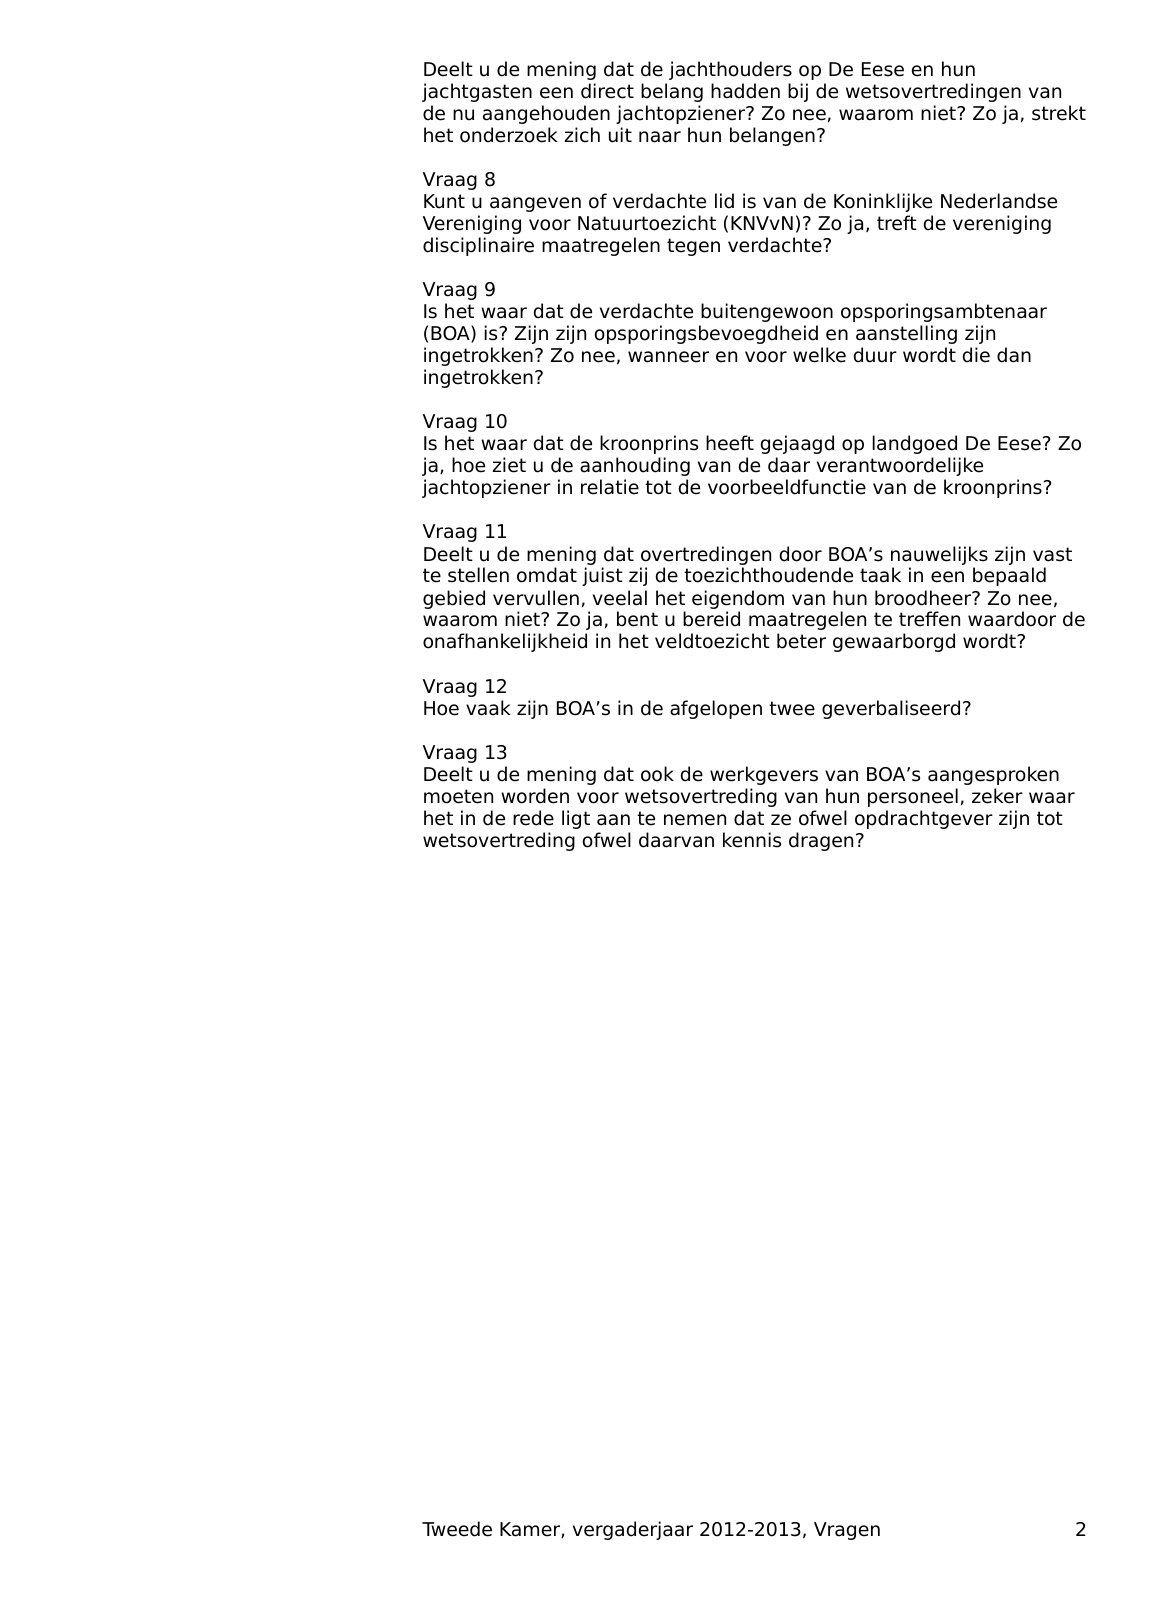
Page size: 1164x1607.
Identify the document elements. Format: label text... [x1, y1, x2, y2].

text Kunt u aangeven of verdachte lid is van de Koninklijke Nederlandse Vereniging voor Natuurtoezicht (KNVvN)? Zo ja, treft de vereniging disciplinaire maatregelen tegen verdachte? [422, 191, 1087, 257]
text Vraag 9 [422, 279, 1087, 301]
text Vraag 11 [422, 521, 1087, 543]
text Deelt u de mening dat overtredingen door BOA’s nauwelijks zijn vast te stellen omdat juist zij de toezichthoudende taak in een bepaald gebied vervullen, veelal het eigendom van hun broodheer? Zo nee, waarom niet? Zo ja, bent u bereid maatregelen te treffen waardoor de onafhankelijkheid in het veldtoezicht beter gewaarborgd wordt? [422, 543, 1087, 653]
text Is het waar dat de verdachte buitengewoon opsporingsambtenaar (BOA) is? Zijn zijn opsporingsbevoegdheid en aanstelling zijn ingetrokken? Zo nee, wanneer en voor welke duur wordt die dan ingetrokken? [422, 301, 1087, 389]
text Vraag 13 [422, 742, 1087, 764]
text Deelt u de mening dat ook de werkgevers van BOA’s aangesproken moeten worden voor wetsovertreding van hun personeel, zeker waar het in de rede ligt aan te nemen dat ze ofwel opdrachtgever zijn tot wetsovertreding ofwel daarvan kennis dragen? [422, 764, 1087, 852]
text Is het waar dat de kroonprins heeft gejaagd op landgoed De Eese? Zo ja, hoe ziet u de aanhouding van de daar verantwoordelijke jachtopziener in relatie tot de voorbeeldfunctie van de kroonprins? [422, 433, 1087, 499]
text Vraag 8 [422, 169, 1087, 191]
text Hoe vaak zijn BOA’s in de afgelopen twee geverbaliseerd? [422, 697, 1087, 719]
text Vraag 12 [422, 676, 1087, 697]
text Deelt u de mening dat de jachthouders op De Eese en hun jachtgasten een direct belang hadden bij de wetsovertredingen van de nu aangehouden jachtopziener? Zo nee, waarom niet? Zo ja, strekt het onderzoek zich uit naar hun belangen? [422, 59, 1087, 147]
text Vraag 10 [422, 411, 1087, 433]
